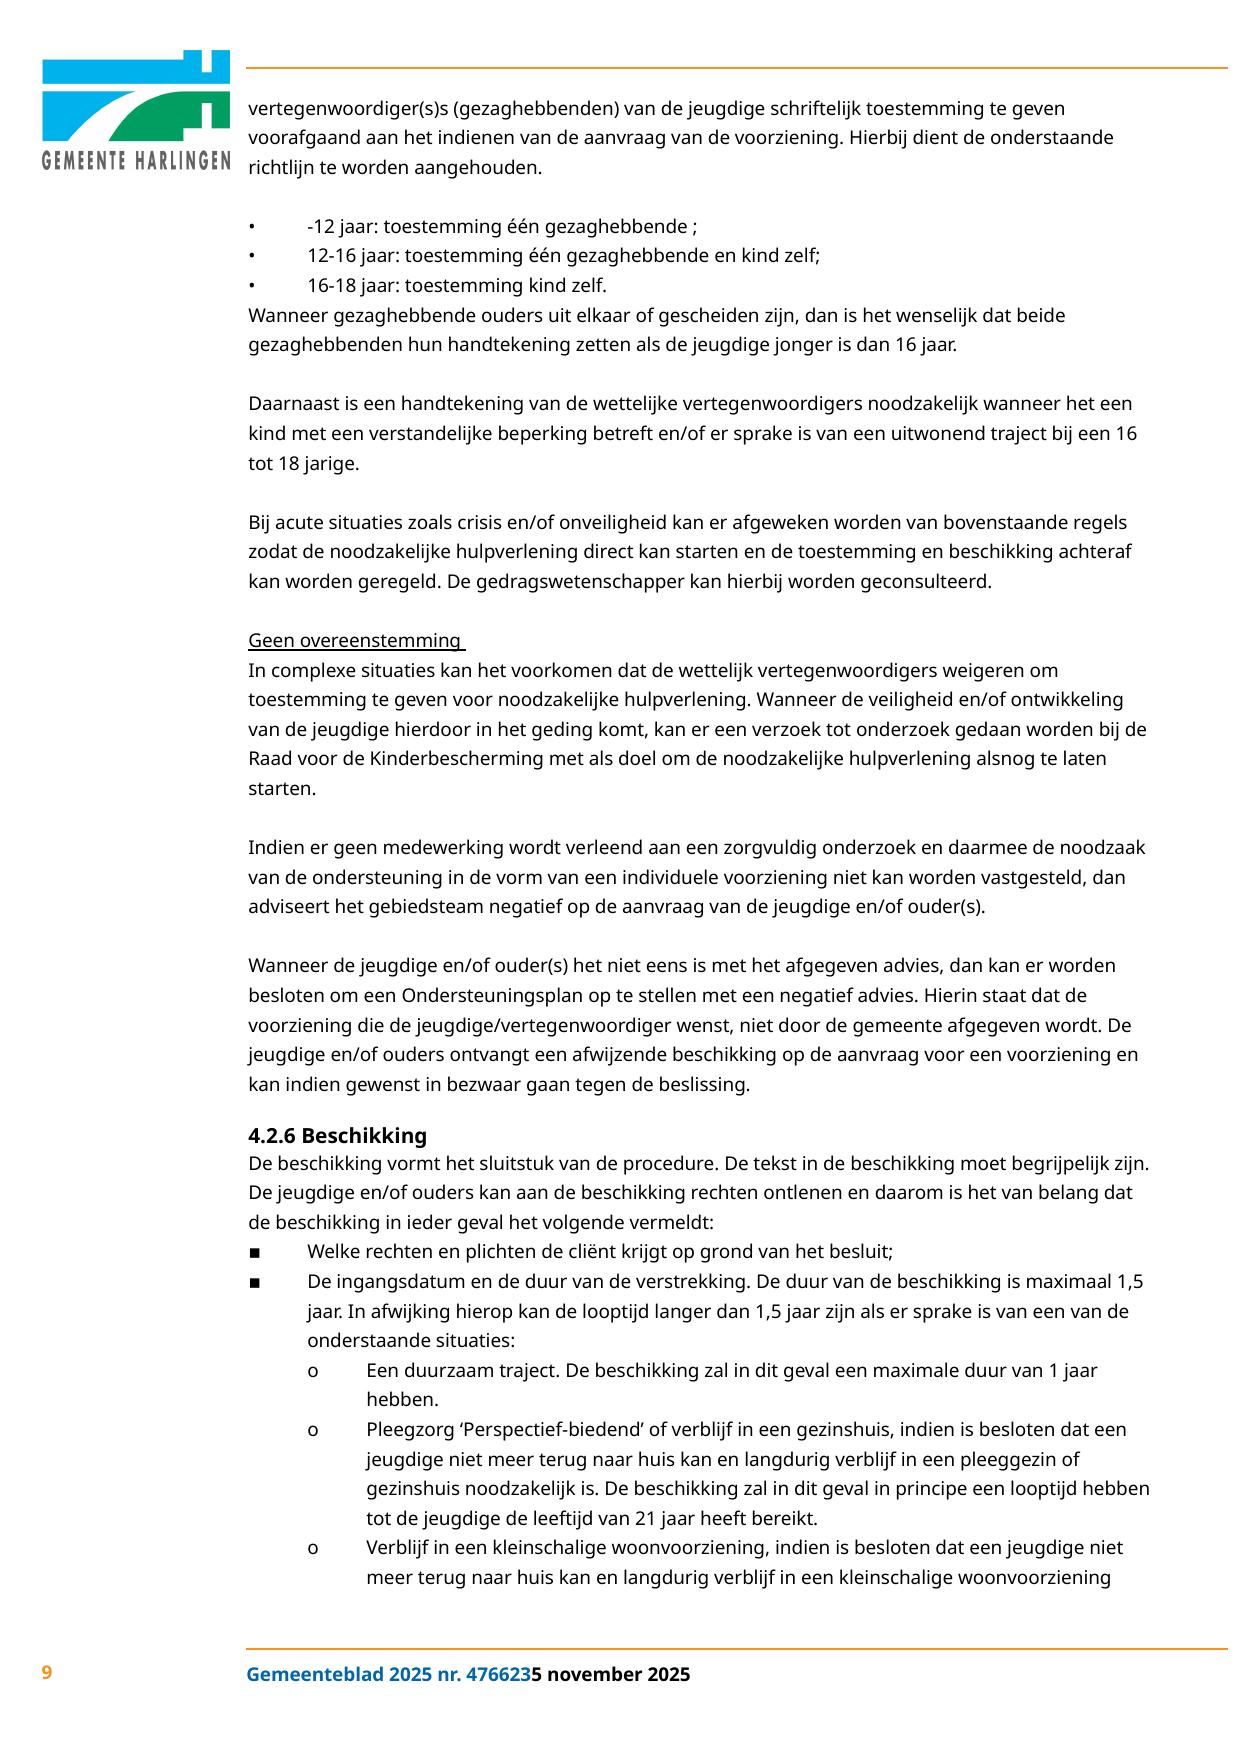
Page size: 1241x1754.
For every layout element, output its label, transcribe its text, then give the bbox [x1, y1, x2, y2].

text De beschikking vormt het sluitstuk van de procedure. De tekst in de beschikking moet begrijpelijk zijn. De jeugdige en/of ouders kan aan de beschikking rechten ontlenen en daarom is het van belang dat de beschikking in ieder geval het volgende vermeldt: [248, 1150, 1152, 1235]
text Geen overeenstemming [248, 627, 1152, 653]
list Pleegzorg ‘Perspectief-biedend’ of verblijf in een gezinshuis, indien is besloten dat een jeugdige niet meer terug naar huis kan en langdurig verblijf in een pleeggezin of gezinshuis noodzakelijk is. De beschikking zal in dit geval in principe een looptijd hebben tot de jeugdige de leeftijd van 21 jaar heeft bereikt. [307, 1416, 1152, 1531]
list De ingangsdatum en de duur van de verstrekking. De duur van de beschikking is maximaal 1,5 jaar. In afwijking hierop kan de looptijd langer dan 1,5 jaar zijn als er sprake is van een van de onderstaande situaties: [248, 1268, 1152, 1353]
text Wanneer gezaghebbende ouders uit elkaar of gescheiden zijn, dan is het wenselijk dat beide gezaghebbenden hun handtekening zetten als de jeugdige jonger is dan 16 jaar. [248, 302, 1152, 357]
list Welke rechten en plichten de cliënt krijgt op grond van het besluit; [248, 1239, 1152, 1264]
list -12 jaar: toestemming één gezaghebbende ; [248, 213, 1152, 239]
list Een duurzaam traject. De beschikking zal in dit geval een maximale duur van 1 jaar hebben. [307, 1357, 1152, 1412]
text Wanneer de jeugdige en/of ouder(s) het niet eens is met het afgegeven advies, dan kan er worden besloten om een Ondersteuningsplan op te stellen met een negatief advies. Hierin staat dat de voorziening die de jeugdige/vertegenwoordiger wenst, niet door de gemeente afgegeven wordt. De jeugdige en/of ouders ontvangt een afwijzende beschikking op de aanvraag voor een voorziening en kan indien gewenst in bezwaar gaan tegen de beslissing. [248, 953, 1152, 1097]
text 4.2.6 Beschikking [248, 1121, 1152, 1150]
text Bij acute situaties zoals crisis en/of onveiligheid kan er afgeweken worden van bovenstaande regels zodat de noodzakelijke hulpverlening direct kan starten en de toestemming en beschikking achteraf kan worden geregeld. De gedragswetenschapper kan hierbij worden geconsulteerd. [248, 509, 1152, 594]
text vertegenwoordiger(s)s (gezaghebbenden) van de jeugdige schriftelijk toestemming te geven voorafgaand aan het indienen van de aanvraag van de voorziening. Hierbij dient de onderstaande richtlijn te worden aangehouden. [248, 95, 1152, 180]
text In complexe situaties kan het voorkomen dat de wettelijk vertegenwoordigers weigeren om toestemming te geven voor noodzakelijke hulpverlening. Wanneer de veiligheid en/of ontwikkeling van de jeugdige hierdoor in het geding komt, kan er een verzoek tot onderzoek gedaan worden bij de Raad voor de Kinderbescherming met als doel om de noodzakelijke hulpverlening alsnog te laten starten. [248, 657, 1152, 801]
text Daarnaast is een handtekening van de wettelijke vertegenwoordigers noodzakelijk wanneer het een kind met een verstandelijke beperking betreft en/of er sprake is van een uitwonend traject bij een 16 tot 18 jarige. [248, 391, 1152, 476]
picture [41, 47, 231, 172]
list 12-16 jaar: toestemming één gezaghebbende en kind zelf; [248, 243, 1152, 268]
list Verblijf in een kleinschalige woonvoorziening, indien is besloten dat een jeugdige niet meer terug naar huis kan en langdurig verblijf in een kleinschalige woonvoorziening [307, 1534, 1152, 1590]
text Indien er geen medewerking wordt verleend aan een zorgvuldig onderzoek en daarmee de noodzaak van de ondersteuning in de vorm van een individuele voorziening niet kan worden vastgesteld, dan adviseert het gebiedsteam negatief op de aanvraag van de jeugdige en/of ouder(s). [248, 834, 1152, 919]
list 16-18 jaar: toestemming kind zelf. [248, 272, 1152, 298]
